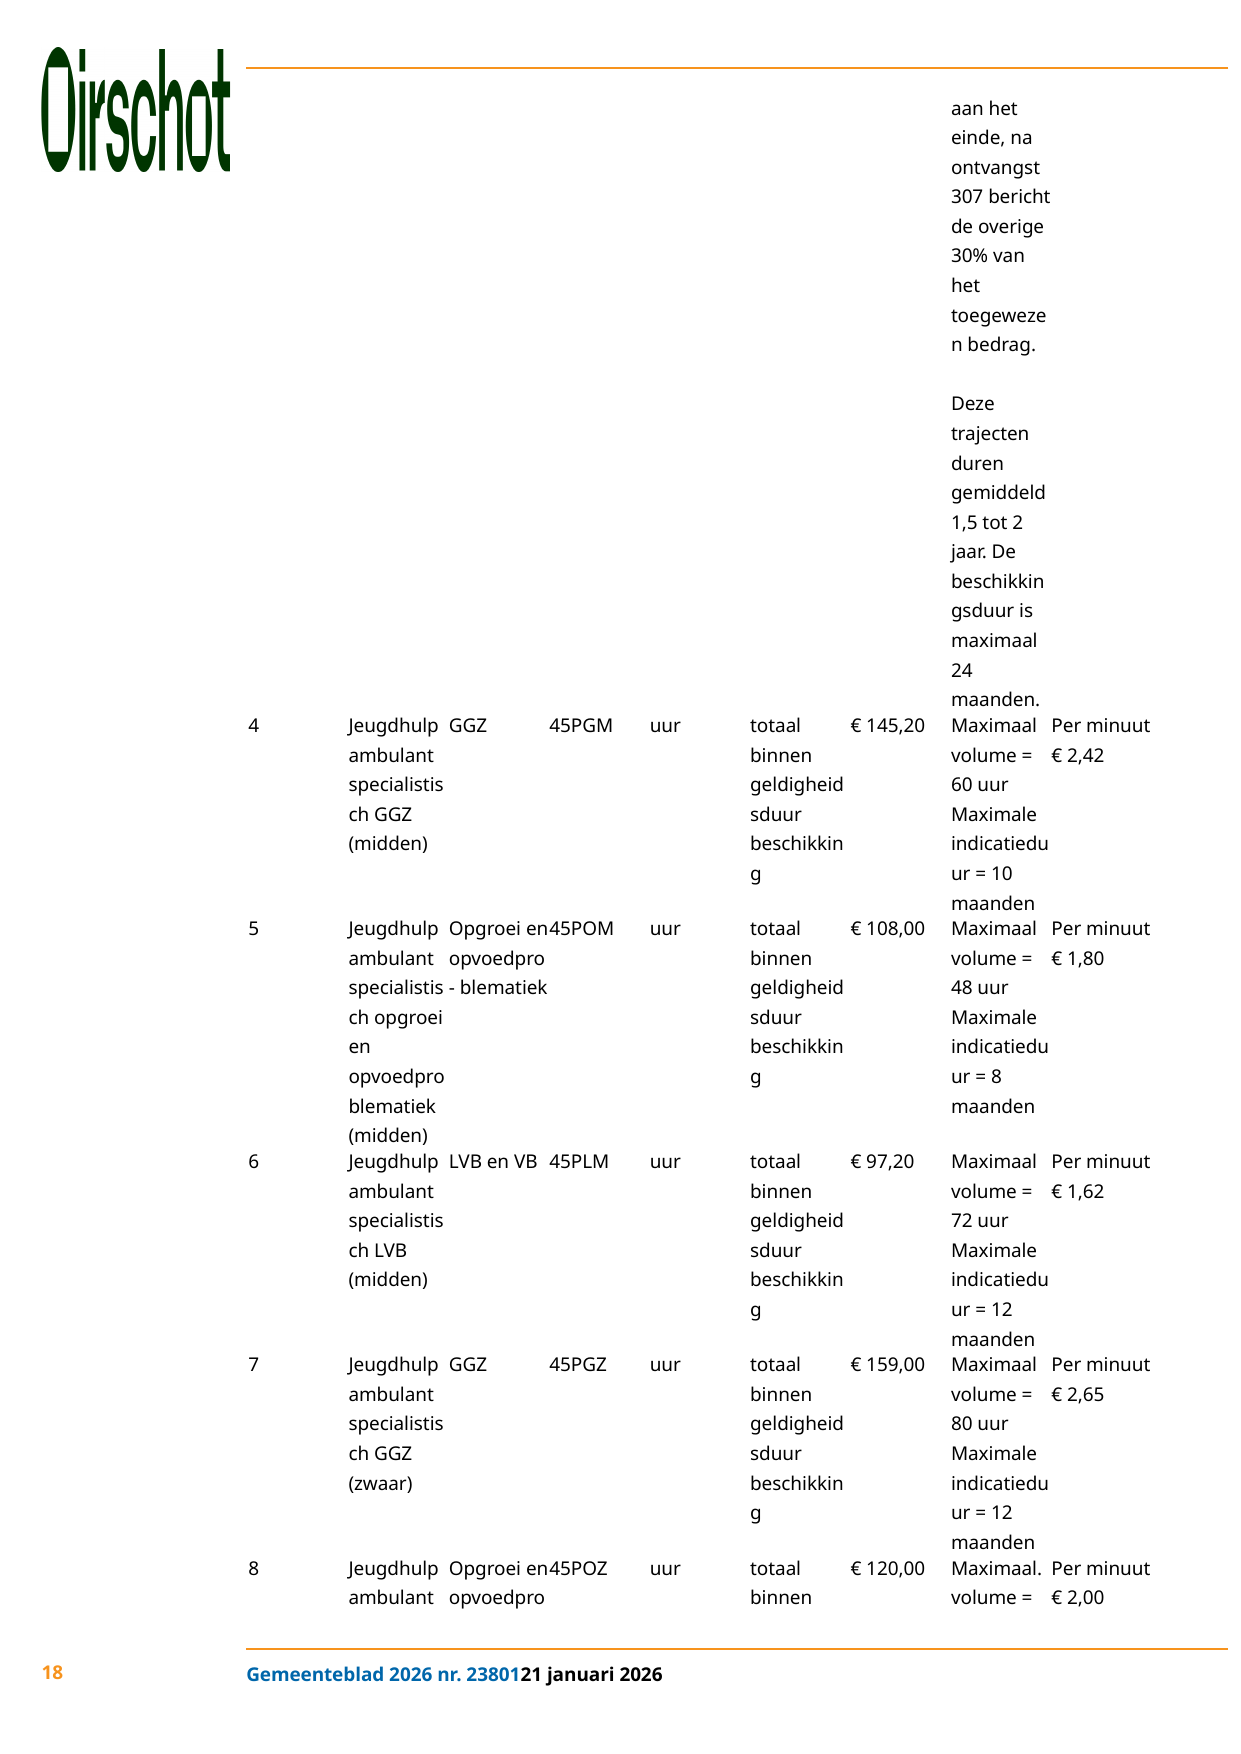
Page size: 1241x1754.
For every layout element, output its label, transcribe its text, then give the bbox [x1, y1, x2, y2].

table_cell uur [650, 1555, 750, 1610]
table_cell [750, 95, 850, 712]
table_cell Per minuut € 2,65 [1051, 1351, 1152, 1555]
table_cell uur [650, 1148, 750, 1351]
table_cell LVB en VB [449, 1148, 549, 1351]
table_cell Per minuut € 1,62 [1051, 1148, 1152, 1351]
table_cell 45PGZ [549, 1351, 649, 1555]
table_cell GGZ [449, 1351, 549, 1555]
table_cell Maximaal volume = 60 uur Maximale indicatieduur = 10 maanden [951, 712, 1051, 915]
table_cell € 108,00 [850, 915, 951, 1148]
table_cell 6 [248, 1148, 348, 1351]
picture [41, 47, 231, 172]
table_cell [449, 95, 549, 712]
table_cell aan het einde, na ontvangst 307 bericht de overige 30% van het toegewezen bedrag. Deze trajecten duren gemiddeld 1,5 tot 2 jaar. De beschikkingsduur is maximaal 24 maanden. [951, 95, 1051, 712]
table_cell [248, 95, 348, 712]
table_cell [1051, 95, 1152, 712]
table_cell totaal binnen geldigheidsduur beschikking [750, 712, 850, 915]
table_cell [850, 95, 951, 712]
table_cell € 145,20 [850, 712, 951, 915]
table_cell 45PLM [549, 1148, 649, 1351]
table_cell totaal binnen geldigheidsduur beschikking [750, 1351, 850, 1555]
table_cell Opgroei en opvoedpro- [449, 1555, 549, 1610]
table_cell [348, 95, 449, 712]
table_cell Jeugdhulp ambulant specialistisch GGZ (zwaar) [348, 1351, 449, 1555]
table_cell 7 [248, 1351, 348, 1555]
table_cell Jeugdhulp ambulant [348, 1555, 449, 1610]
table_cell [650, 95, 750, 712]
table_cell Jeugdhulp ambulant specialistisch LVB (midden) [348, 1148, 449, 1351]
table_cell Opgroei en opvoedpro- blematiek [449, 915, 549, 1148]
table_cell GGZ [449, 712, 549, 915]
table_cell Maximaal volume = 48 uur Maximale indicatieduur = 8 maanden [951, 915, 1051, 1148]
table_cell totaal binnen [750, 1555, 850, 1610]
table_cell 45POM [549, 915, 649, 1148]
table_cell 5 [248, 915, 348, 1148]
table_cell € 97,20 [850, 1148, 951, 1351]
table_cell € 120,00 [850, 1555, 951, 1610]
table_cell Per minuut € 2,00 [1051, 1555, 1152, 1610]
table_cell Per minuut € 2,42 [1051, 712, 1152, 915]
table_cell Jeugdhulp ambulant specialistisch opgroei en opvoedproblematiek (midden) [348, 915, 449, 1148]
table_cell 8 [248, 1555, 348, 1610]
table_cell uur [650, 712, 750, 915]
table_cell Per minuut € 1,80 [1051, 915, 1152, 1148]
table_cell Maximaal volume = 72 uur Maximale indicatieduur = 12 maanden [951, 1148, 1051, 1351]
table_cell Maximaal volume = 80 uur Maximale indicatieduur = 12 maanden [951, 1351, 1051, 1555]
table_cell Jeugdhulp ambulant specialistisch GGZ (midden) [348, 712, 449, 915]
table_cell 45PGM [549, 712, 649, 915]
table_cell € 159,00 [850, 1351, 951, 1555]
table_cell totaal binnen geldigheidsduur beschikking [750, 915, 850, 1148]
table_cell uur [650, 1351, 750, 1555]
table_cell Maximaal. volume = [951, 1555, 1051, 1610]
table_cell 45POZ [549, 1555, 649, 1610]
table_cell [549, 95, 649, 712]
table_cell 4 [248, 712, 348, 915]
table_cell totaal binnen geldigheidsduur beschikking [750, 1148, 850, 1351]
table_cell uur [650, 915, 750, 1148]
